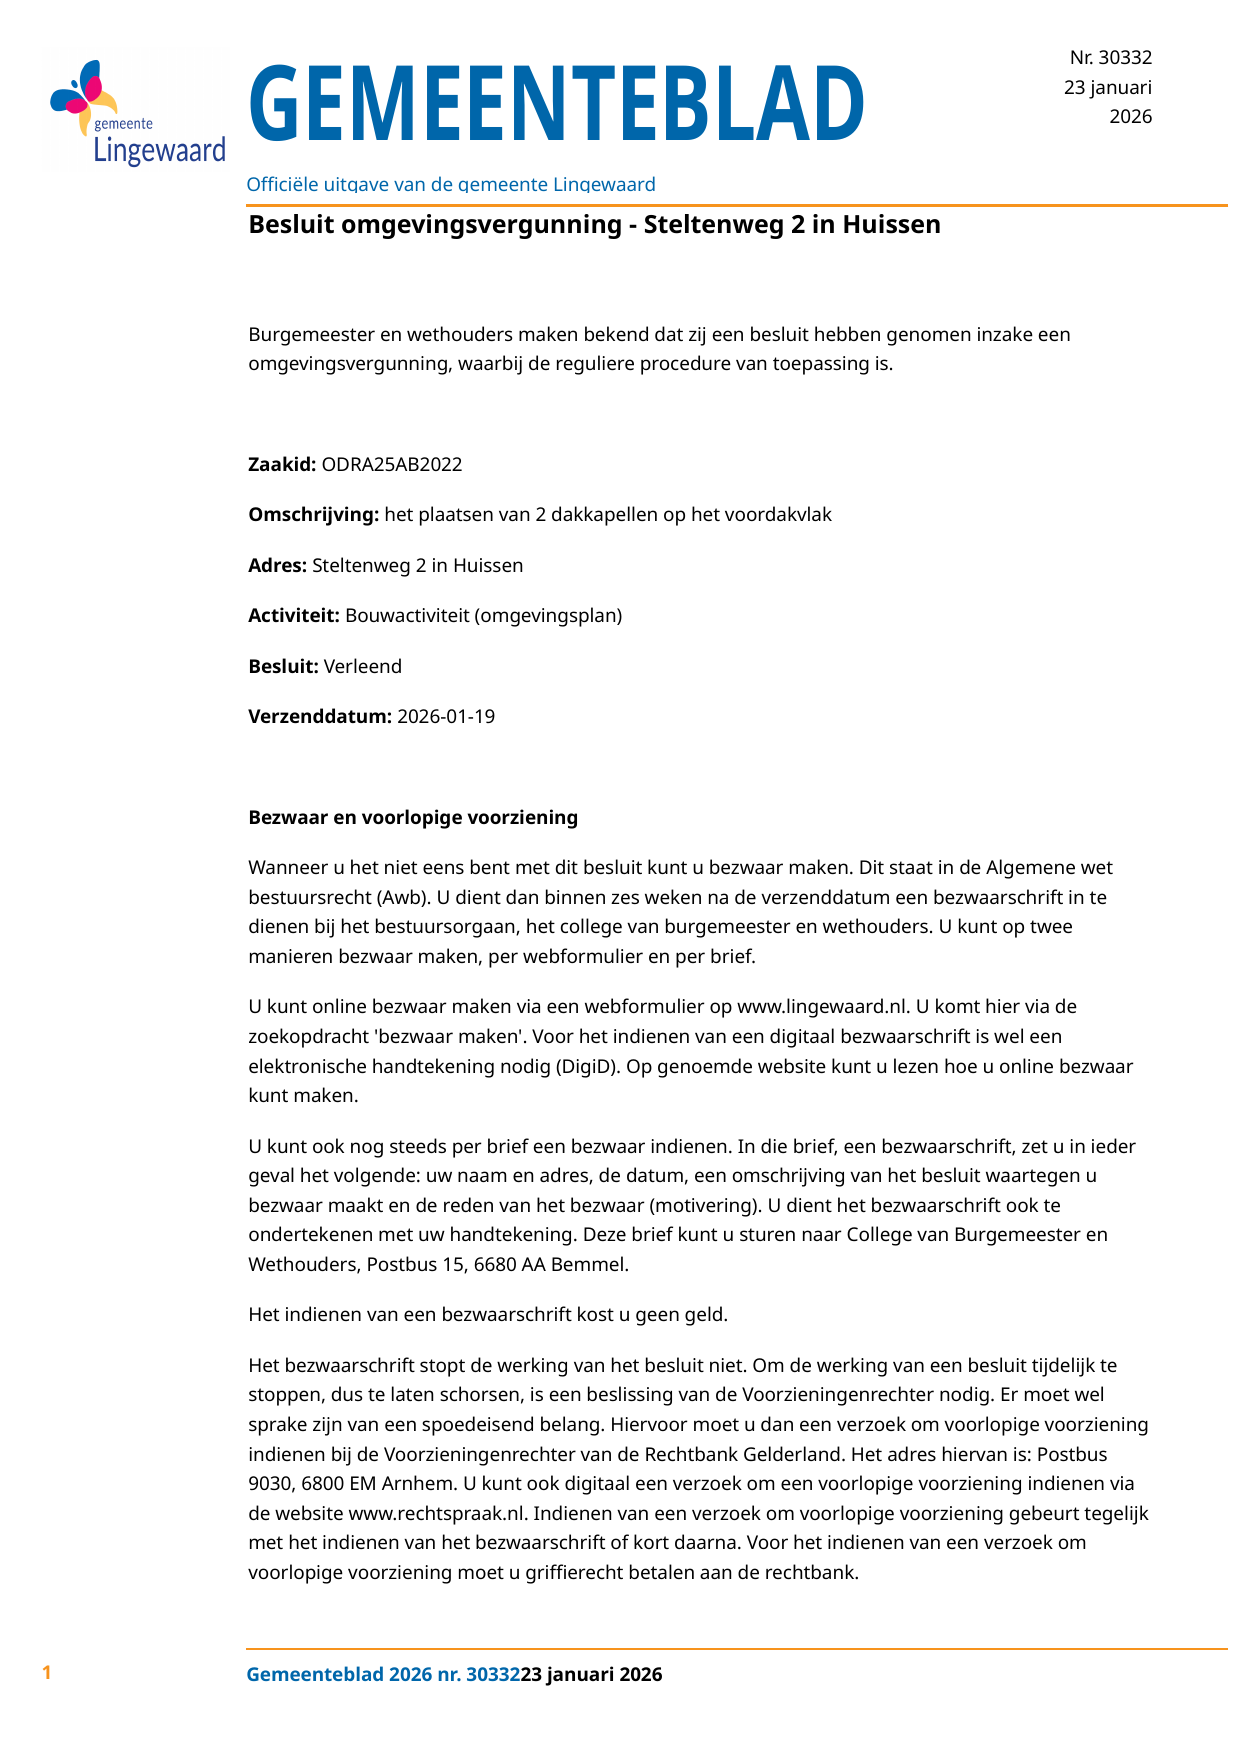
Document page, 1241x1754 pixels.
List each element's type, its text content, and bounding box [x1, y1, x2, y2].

text Wanneer u het niet eens bent met dit besluit kunt u bezwaar maken. Dit staat in de Algemene wet bestuursrecht (Awb). U dient dan binnen zes weken na de verzenddatum een bezwaarschrift in te dienen bij het bestuursorgaan, het college van burgemeester en wethouders. U kunt op twee manieren bezwaar maken, per webformulier en per brief. [248, 854, 1152, 969]
text Besluit omgevingsvergunning - Steltenweg 2 in Huissen [248, 207, 1152, 241]
text Zaakid: ODRA25AB2022 [248, 451, 1152, 477]
text Bezwaar en voorlopige voorziening [248, 804, 1152, 830]
picture [41, 47, 231, 172]
text Omschrijving: het plaatsen van 2 dakkapellen op het voordakvlak [248, 502, 1152, 527]
text Activiteit: Bouwactiviteit (omgevingsplan) [248, 602, 1152, 628]
text Adres: Steltenweg 2 in Huissen [248, 552, 1152, 578]
text Besluit: Verleend [248, 653, 1152, 678]
text Verzenddatum: 2026-01-19 [248, 703, 1152, 729]
text U kunt online bezwaar maken via een webformulier op www.lingewaard.nl. U komt hier via de zoekopdracht 'bezwaar maken'. Voor het indienen van een digitaal bezwaarschrift is wel een elektronische handtekening nodig (DigiD). Op genoemde website kunt u lezen hoe u online bezwaar kunt maken. [248, 994, 1152, 1108]
text Burgemeester en wethouders maken bekend dat zij een besluit hebben genomen inzake een omgevingsvergunning, waarbij de reguliere procedure van toepassing is. [248, 321, 1152, 376]
text Het bezwaarschrift stopt de werking van het besluit niet. Om de werking van een besluit tijdelijk te stoppen, dus te laten schorsen, is een beslissing van de Voorzieningenrechter nodig. Er moet wel sprake zijn van een spoedeisend belang. Hiervoor moet u dan een verzoek om voorlopige voorziening indienen bij de Voorzieningenrechter van de Rechtbank Gelderland. Het adres hiervan is: Postbus 9030, 6800 EM Arnhem. U kunt ook digitaal een verzoek om een voorlopige voorziening indienen via de website www.rechtspraak.nl. Indienen van een verzoek om voorlopige voorziening gebeurt tegelijk met het indienen van het bezwaarschrift of kort daarna. Voor het indienen van een verzoek om voorlopige voorziening moet u griffierecht betalen aan de rechtbank. [248, 1352, 1152, 1585]
text Het indienen van een bezwaarschrift kost u geen geld. [248, 1302, 1152, 1327]
text U kunt ook nog steeds per brief een bezwaar indienen. In die brief, een bezwaarschrift, zet u in ieder geval het volgende: uw naam en adres, de datum, een omschrijving van het besluit waartegen u bezwaar maakt en de reden van het bezwaar (motivering). U dient het bezwaarschrift ook te ondertekenen met uw handtekening. Deze brief kunt u sturen naar College van Burgemeester en Wethouders, Postbus 15, 6680 AA Bemmel. [248, 1133, 1152, 1277]
